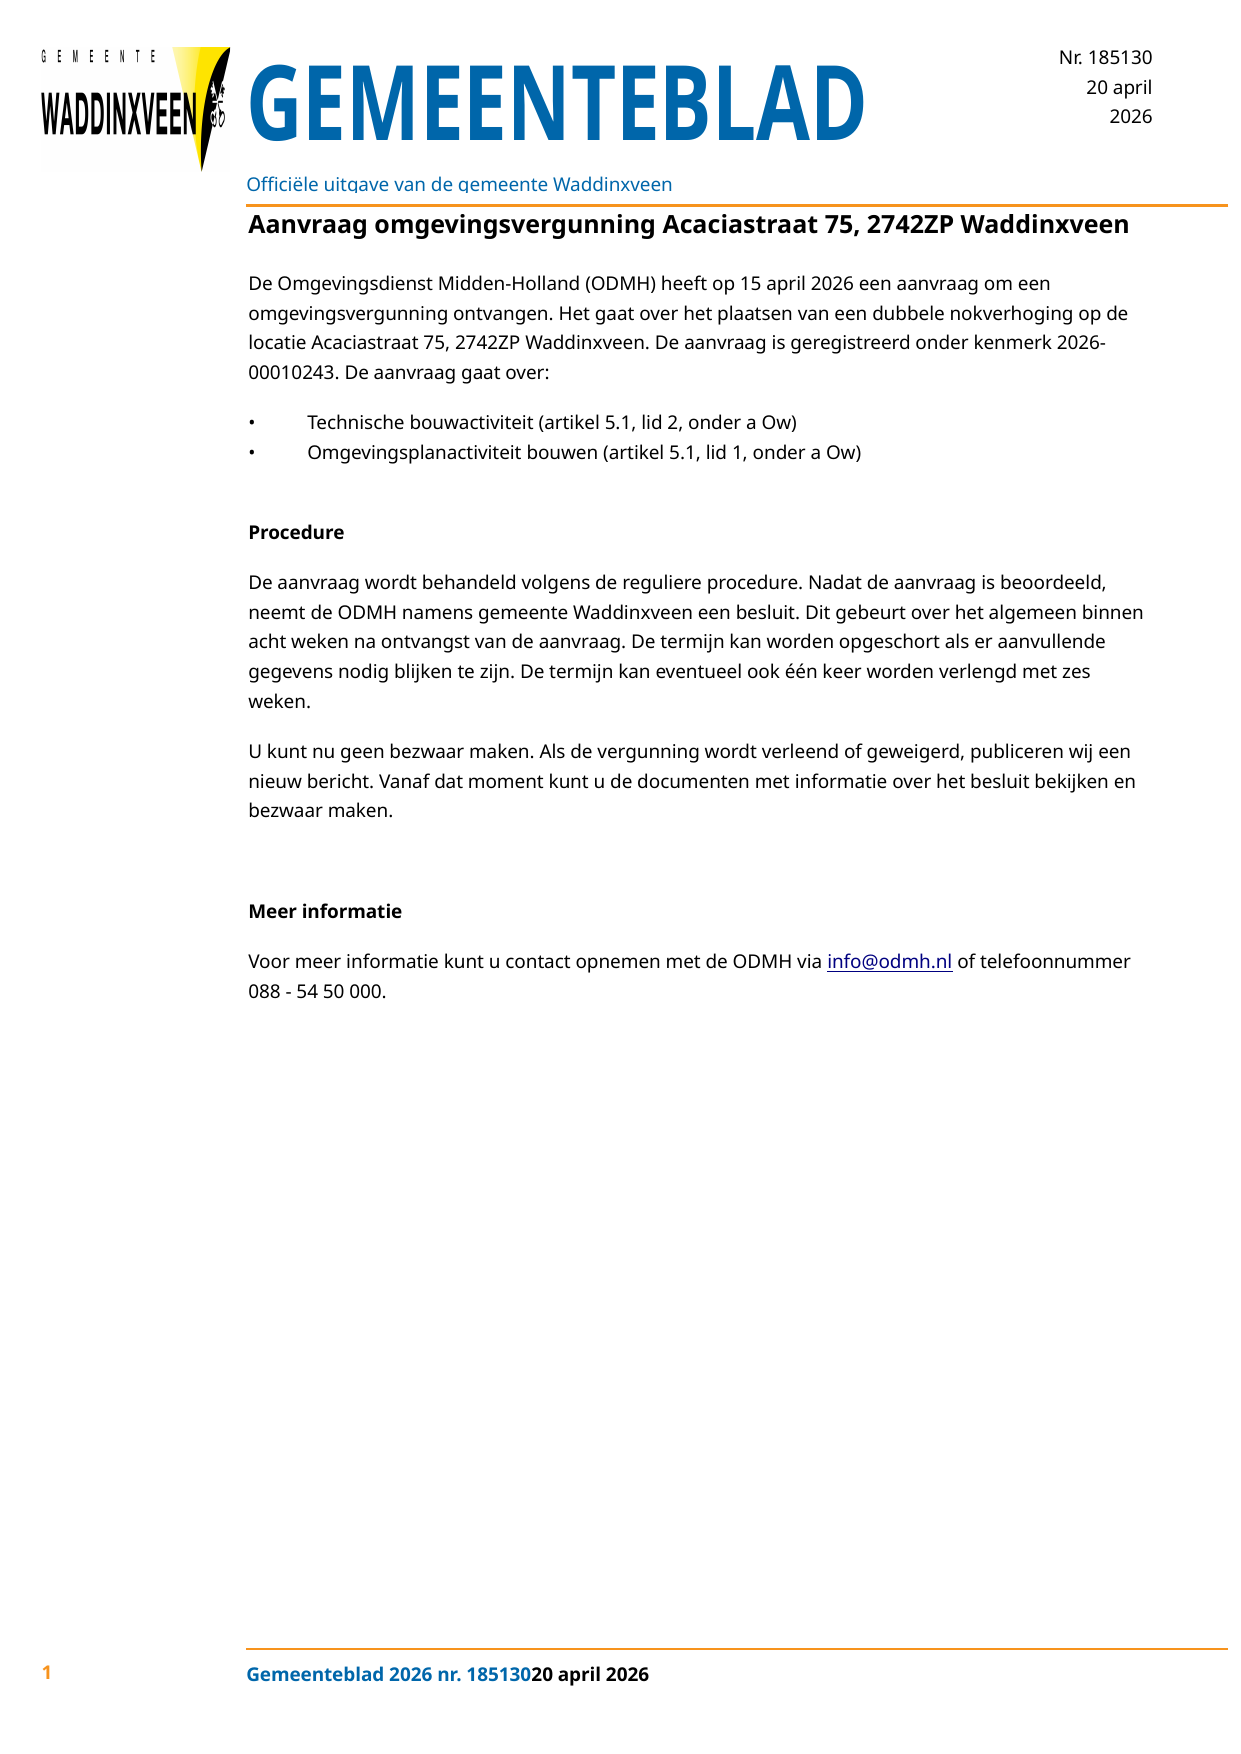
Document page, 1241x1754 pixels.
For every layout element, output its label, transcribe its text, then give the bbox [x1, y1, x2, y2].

text De Omgevingsdienst Midden-Holland (ODMH) heeft op 15 april 2026 een aanvraag om een omgevingsvergunning ontvangen. Het gaat over het plaatsen van een dubbele nokverhoging op de locatie Acaciastraat 75, 2742ZP Waddinxveen. De aanvraag is geregistreerd onder kenmerk 2026-00010243. De aanvraag gaat over: [248, 270, 1152, 385]
text U kunt nu geen bezwaar maken. Als de vergunning wordt verleend of geweigerd, publiceren wij een nieuw bericht. Vanaf dat moment kunt u de documenten met informatie over het besluit bekijken en bezwaar maken. [248, 738, 1152, 823]
text Procedure [248, 519, 1152, 545]
text Aanvraag omgevingsvergunning Acaciastraat 75, 2742ZP Waddinxveen [248, 207, 1152, 241]
list Omgevingsplanactiviteit bouwen (artikel 5.1, lid 1, onder a Ow) [248, 439, 1152, 465]
picture [41, 47, 231, 172]
text De aanvraag wordt behandeld volgens de reguliere procedure. Nadat de aanvraag is beoordeeld, neemt de ODMH namens gemeente Waddinxveen een besluit. Dit gebeurt over het algemeen binnen acht weken na ontvangst van de aanvraag. De termijn kan worden opgeschort als er aanvullende gegevens nodig blijken te zijn. De termijn kan eventueel ook één keer worden verlengd met zes weken. [248, 569, 1152, 713]
text Voor meer informatie kunt u contact opnemen met de ODMH via info@odmh.nl of telefoonnummer 088 - 54 50 000. [248, 949, 1152, 1004]
list Technische bouwactiviteit (artikel 5.1, lid 2, onder a Ow) [248, 409, 1152, 435]
text Meer informatie [248, 898, 1152, 924]
